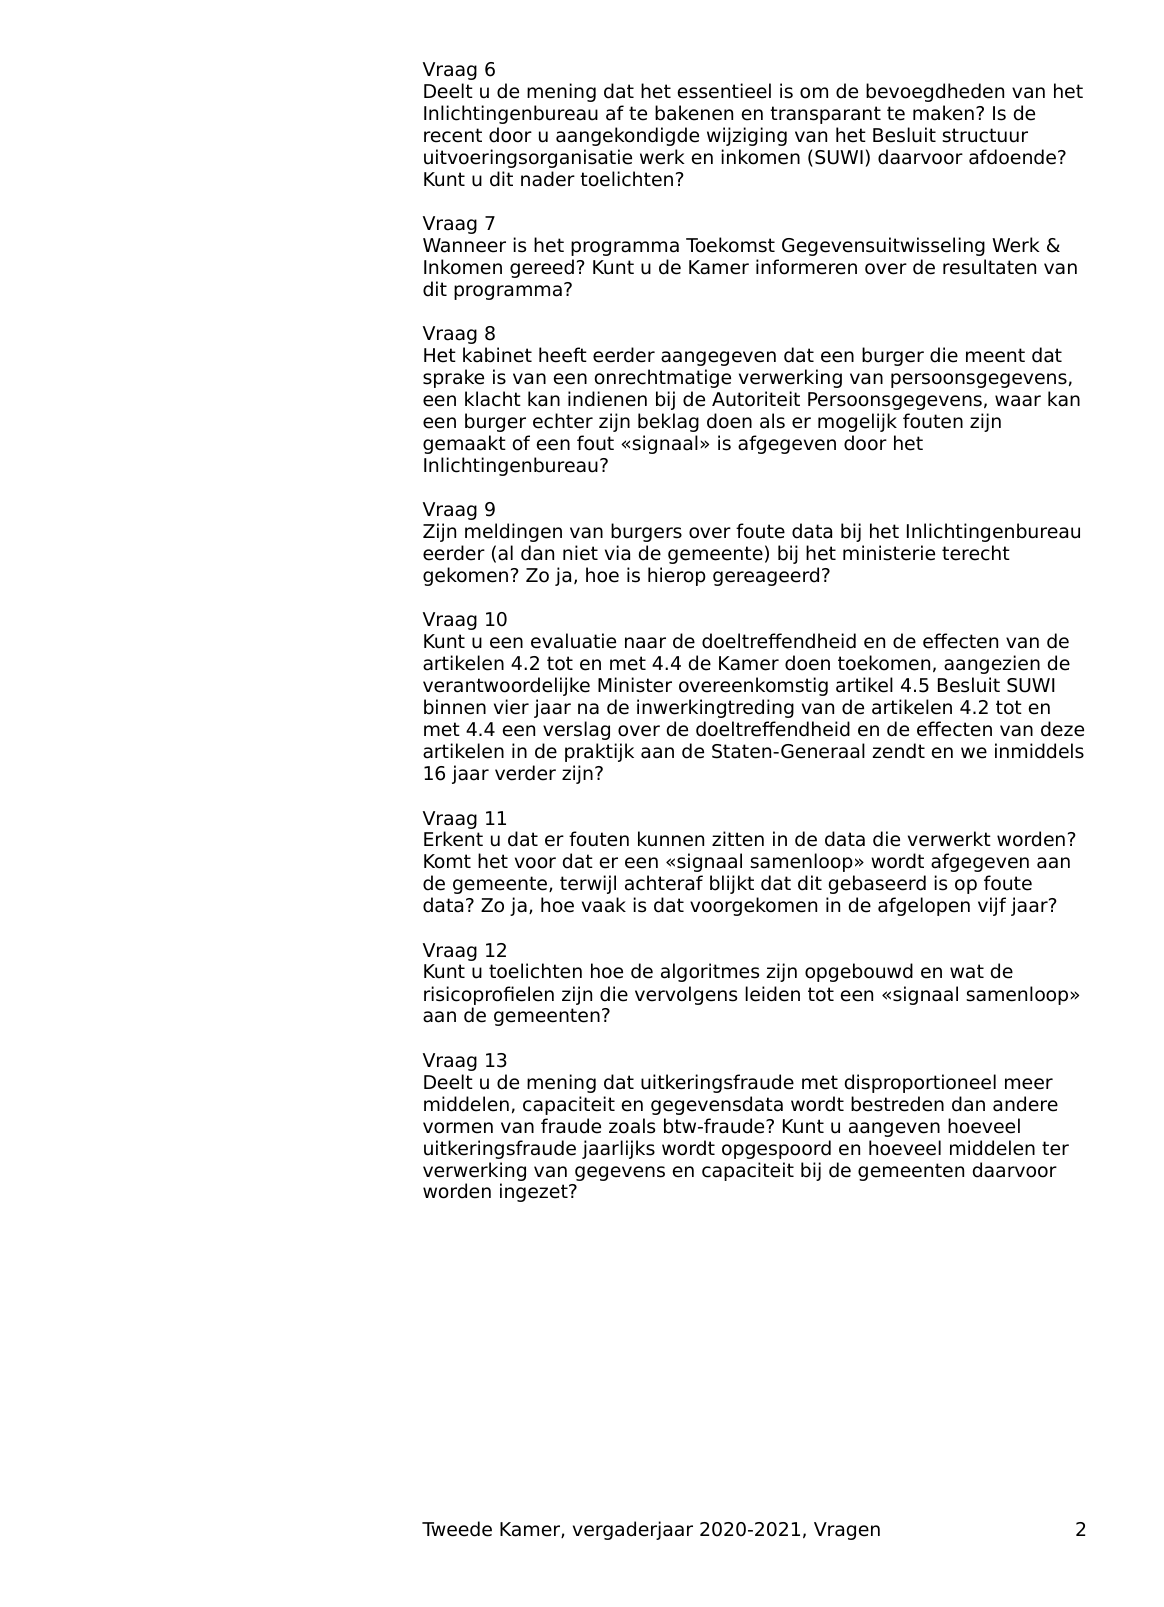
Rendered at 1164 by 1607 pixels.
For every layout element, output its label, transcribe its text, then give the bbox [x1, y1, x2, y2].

text Wanneer is het programma Toekomst Gegevensuitwisseling Werk & Inkomen gereed? Kunt u de Kamer informeren over de resultaten van dit programma? [422, 235, 1087, 301]
text Vraag 13 [422, 1049, 1087, 1072]
text Vraag 10 [422, 609, 1087, 631]
text Vraag 11 [422, 807, 1087, 829]
text Kunt u een evaluatie naar de doeltreffendheid en de effecten van de artikelen 4.2 tot en met 4.4 de Kamer doen toekomen, aangezien de verantwoordelijke Minister overeenkomstig artikel 4.5 Besluit SUWI binnen vier jaar na de inwerkingtreding van de artikelen 4.2 tot en met 4.4 een verslag over de doeltreffendheid en de effecten van deze artikelen in de praktijk aan de Staten-Generaal zendt en we inmiddels 16 jaar verder zijn? [422, 631, 1087, 785]
text Vraag 6 [422, 59, 1087, 81]
text Deelt u de mening dat uitkeringsfraude met disproportioneel meer middelen, capaciteit en gegevensdata wordt bestreden dan andere vormen van fraude zoals btw-fraude? Kunt u aangeven hoeveel uitkeringsfraude jaarlijks wordt opgespoord en hoeveel middelen ter verwerking van gegevens en capaciteit bij de gemeenten daarvoor worden ingezet? [422, 1072, 1087, 1203]
text Vraag 8 [422, 323, 1087, 345]
text Erkent u dat er fouten kunnen zitten in de data die verwerkt worden? Komt het voor dat er een «signaal samenloop» wordt afgegeven aan de gemeente, terwijl achteraf blijkt dat dit gebaseerd is op foute data? Zo ja, hoe vaak is dat voorgekomen in de afgelopen vijf jaar? [422, 829, 1087, 917]
text Vraag 12 [422, 939, 1087, 961]
text Deelt u de mening dat het essentieel is om de bevoegdheden van het Inlichtingenbureau af te bakenen en transparant te maken? Is de recent door u aangekondigde wijziging van het Besluit structuur uitvoeringsorganisatie werk en inkomen (SUWI) daarvoor afdoende? Kunt u dit nader toelichten? [422, 81, 1087, 191]
text Zijn meldingen van burgers over foute data bij het Inlichtingenbureau eerder (al dan niet via de gemeente) bij het ministerie terecht gekomen? Zo ja, hoe is hierop gereageerd? [422, 521, 1087, 587]
text Vraag 9 [422, 499, 1087, 521]
text Kunt u toelichten hoe de algoritmes zijn opgebouwd en wat de risicoprofielen zijn die vervolgens leiden tot een «signaal samenloop» aan de gemeenten? [422, 961, 1087, 1027]
text Het kabinet heeft eerder aangegeven dat een burger die meent dat sprake is van een onrechtmatige verwerking van persoonsgegevens, een klacht kan indienen bij de Autoriteit Persoonsgegevens, waar kan een burger echter zijn beklag doen als er mogelijk fouten zijn gemaakt of een fout «signaal» is afgegeven door het Inlichtingenbureau? [422, 345, 1087, 477]
text Vraag 7 [422, 213, 1087, 235]
